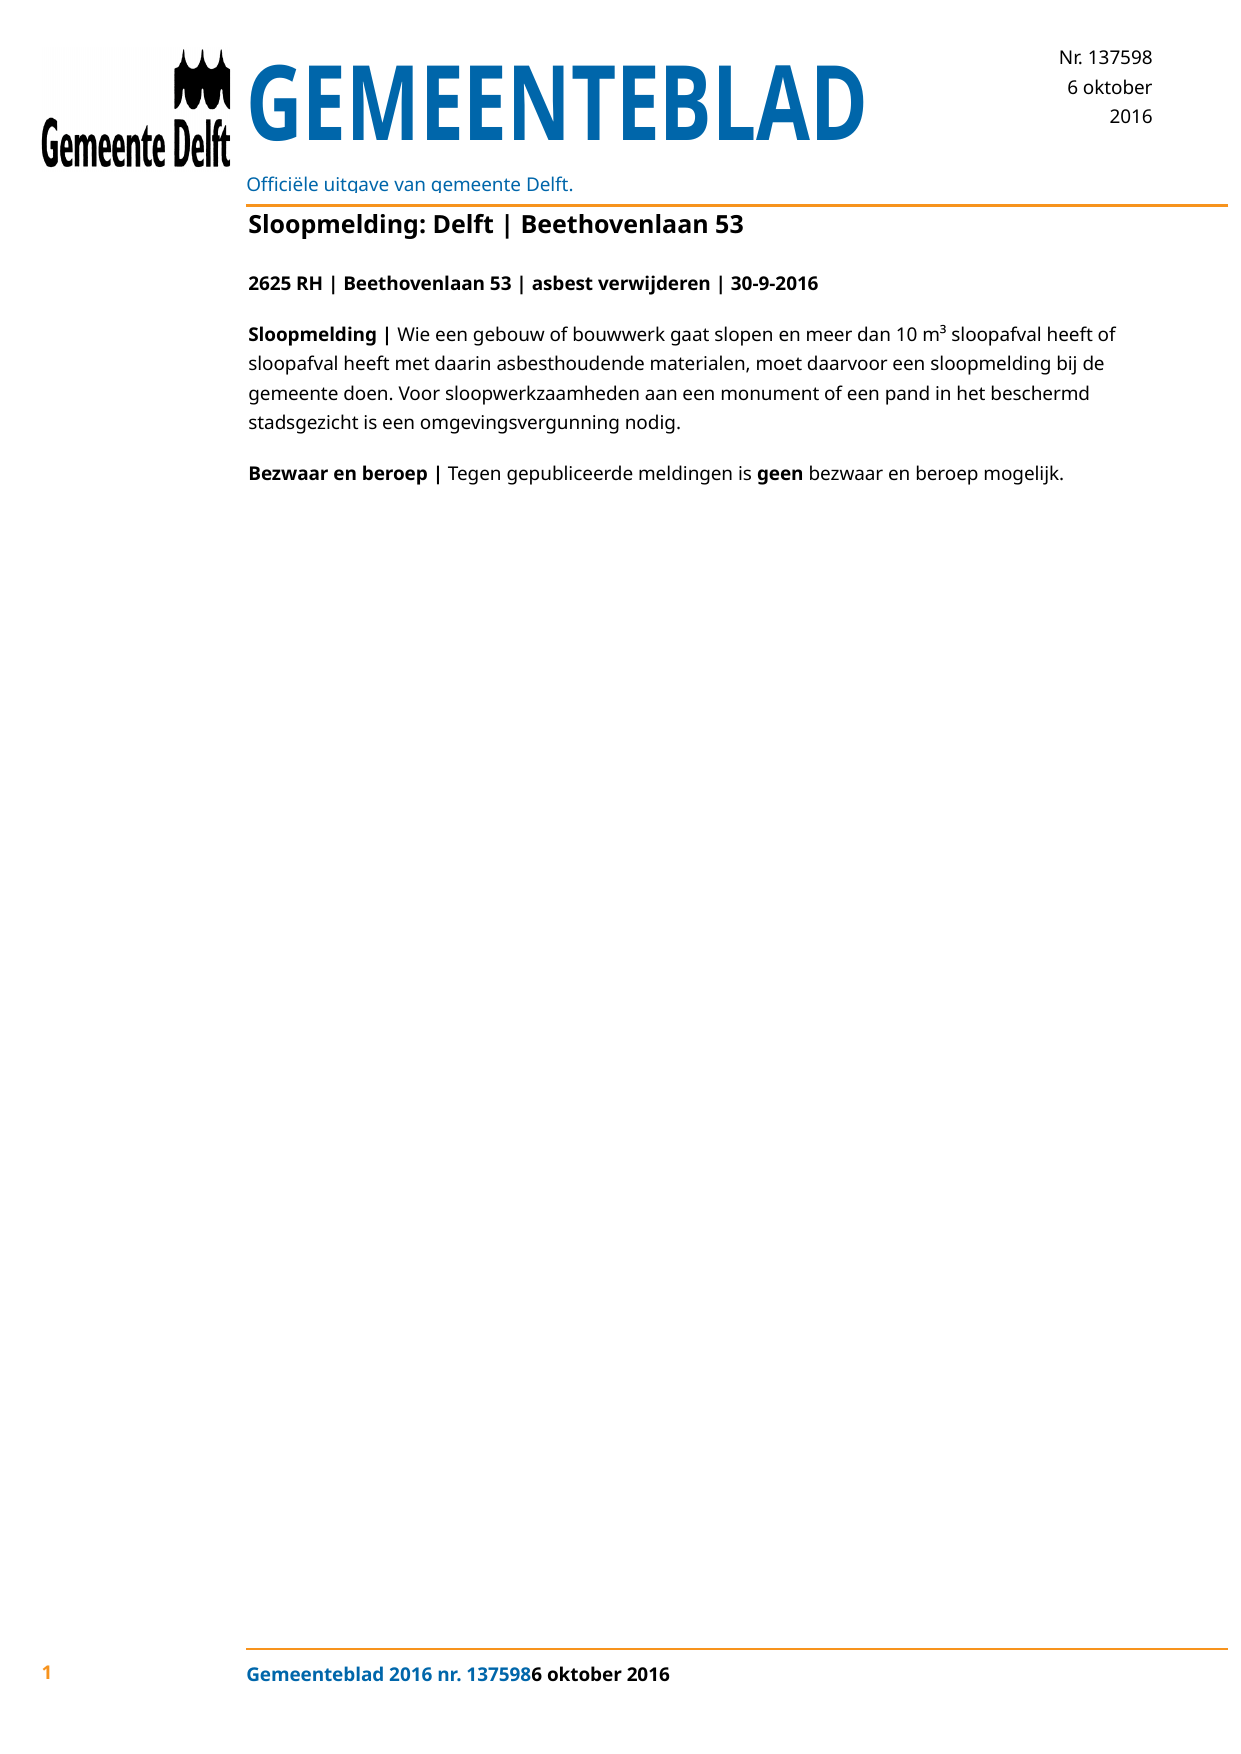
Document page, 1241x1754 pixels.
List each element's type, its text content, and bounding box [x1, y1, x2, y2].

text Bezwaar en beroep | Tegen gepubliceerde meldingen is geen bezwaar en beroep mogelijk. [248, 460, 1152, 486]
picture [41, 47, 231, 172]
text 2625 RH | Beethovenlaan 53 | asbest verwijderen | 30-9-2016 [248, 270, 1152, 296]
text Sloopmelding: Delft | Beethovenlaan 53 [248, 207, 1152, 241]
text Sloopmelding | Wie een gebouw of bouwwerk gaat slopen en meer dan 10 m³ sloopafval heeft of sloopafval heeft met daarin asbesthoudende materialen, moet daarvoor een sloopmelding bij de gemeente doen. Voor sloopwerkzaamheden aan een monument of een pand in het beschermd stadsgezicht is een omgevingsvergunning nodig. [248, 321, 1152, 435]
